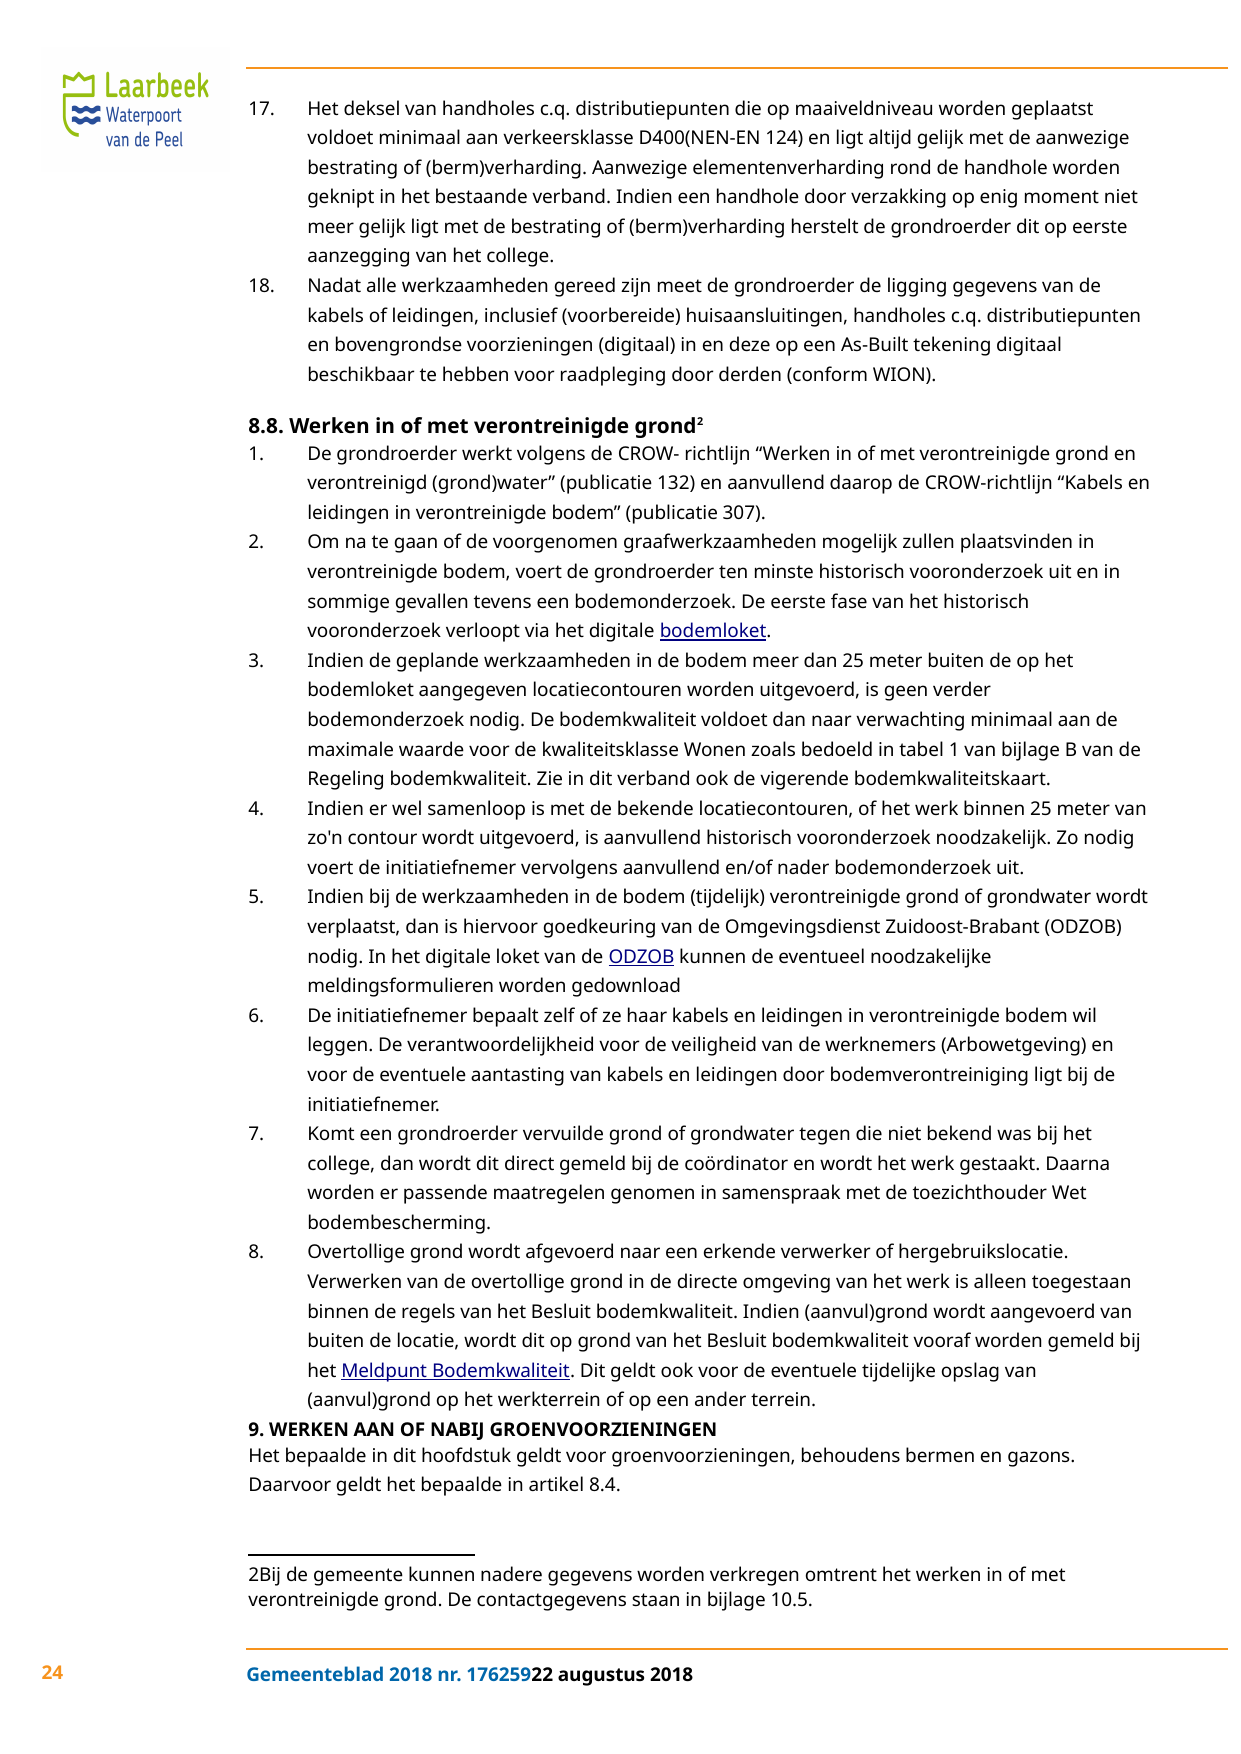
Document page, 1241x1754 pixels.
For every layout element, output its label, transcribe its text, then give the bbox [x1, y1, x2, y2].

list Overtollige grond wordt afgevoerd naar een erkende verwerker of hergebruikslocatie. Verwerken van de overtollige grond in de directe omgeving van het werk is alleen toegestaan binnen de regels van het Besluit bodemkwaliteit. Indien (aanvul)grond wordt aangevoerd van buiten de locatie, wordt dit op grond van het Besluit bodemkwaliteit vooraf worden gemeld bij het Meldpunt Bodemkwaliteit. Dit geldt ook voor de eventuele tijdelijke opslag van (aanvul)grond op het werkterrein of op een ander terrein. [248, 1239, 1152, 1412]
text Bij de gemeente kunnen nadere gegevens worden verkregen omtrent het werken in of met verontreinigde grond. De contactgegevens staan in bijlage 10.5. [248, 1561, 1152, 1612]
text Het bepaalde in dit hoofdstuk geldt voor groenvoorzieningen, behoudens bermen en gazons. [248, 1442, 1152, 1468]
text 8.8. Werken in of met verontreinigde grond [248, 411, 1152, 440]
list Komt een grondroerder vervuilde grond of grondwater tegen die niet bekend was bij het college, dan wordt dit direct gemeld bij de coördinator en wordt het werk gestaakt. Daarna worden er passende maatregelen genomen in samenspraak met de toezichthouder Wet bodembescherming. [248, 1120, 1152, 1235]
text 9. WERKEN AAN OF NABIJ GROENVOORZIENINGEN [248, 1416, 1152, 1442]
list De initiatiefnemer bepaalt zelf of ze haar kabels en leidingen in verontreinigde bodem wil leggen. De verantwoordelijkheid voor de veiligheid van de werknemers (Arbowetgeving) en voor de eventuele aantasting van kabels en leidingen door bodemverontreiniging ligt bij de initiatiefnemer. [248, 1002, 1152, 1116]
picture [41, 47, 231, 172]
list Het deksel van handholes c.q. distributiepunten die op maaiveldniveau worden geplaatst voldoet minimaal aan verkeersklasse D400(NEN-EN 124) en ligt altijd gelijk met de aanwezige bestrating of (berm)verharding. Aanwezige elementenverharding rond de handhole worden geknipt in het bestaande verband. Indien een handhole door verzakking op enig moment niet meer gelijk ligt met de bestrating of (berm)verharding herstelt de grondroerder dit op eerste aanzegging van het college. [248, 95, 1152, 268]
list Om na te gaan of de voorgenomen graafwerkzaamheden mogelijk zullen plaatsvinden in verontreinigde bodem, voert de grondroerder ten minste historisch vooronderzoek uit en in sommige gevallen tevens een bodemonderzoek. De eerste fase van het historisch vooronderzoek verloopt via het digitale bodemloket. [248, 529, 1152, 643]
text Daarvoor geldt het bepaalde in artikel 8.4. [248, 1471, 1152, 1497]
list Indien er wel samenloop is met de bekende locatiecontouren, of het werk binnen 25 meter van zo'n contour wordt uitgevoerd, is aanvullend historisch vooronderzoek noodzakelijk. Zo nodig voert de initiatiefnemer vervolgens aanvullend en/of nader bodemonderzoek uit. [248, 795, 1152, 880]
list Indien bij de werkzaamheden in de bodem (tijdelijk) verontreinigde grond of grondwater wordt verplaatst, dan is hiervoor goedkeuring van de Omgevingsdienst Zuidoost-Brabant (ODZOB) nodig. In het digitale loket van de ODZOB kunnen de eventueel noodzakelijke meldingsformulieren worden gedownload [248, 884, 1152, 998]
list Indien de geplande werkzaamheden in de bodem meer dan 25 meter buiten de op het bodemloket aangegeven locatiecontouren worden uitgevoerd, is geen verder bodemonderzoek nodig. De bodemkwaliteit voldoet dan naar verwachting minimaal aan de maximale waarde voor de kwaliteitsklasse Wonen zoals bedoeld in tabel 1 van bijlage B van de Regeling bodemkwaliteit. Zie in dit verband ook de vigerende bodemkwaliteitskaart. [248, 647, 1152, 791]
list De grondroerder werkt volgens de CROW- richtlijn “Werken in of met verontreinigde grond en verontreinigd (grond)water” (publicatie 132) en aanvullend daarop de CROW-richtlijn “Kabels en leidingen in verontreinigde bodem” (publicatie 307). [248, 440, 1152, 525]
list Nadat alle werkzaamheden gereed zijn meet de grondroerder de ligging gegevens van de kabels of leidingen, inclusief (voorbereide) huisaansluitingen, handholes c.q. distributiepunten en bovengrondse voorzieningen (digitaal) in en deze op een As-Built tekening digitaal beschikbaar te hebben voor raadpleging door derden (conform WION). [248, 272, 1152, 387]
